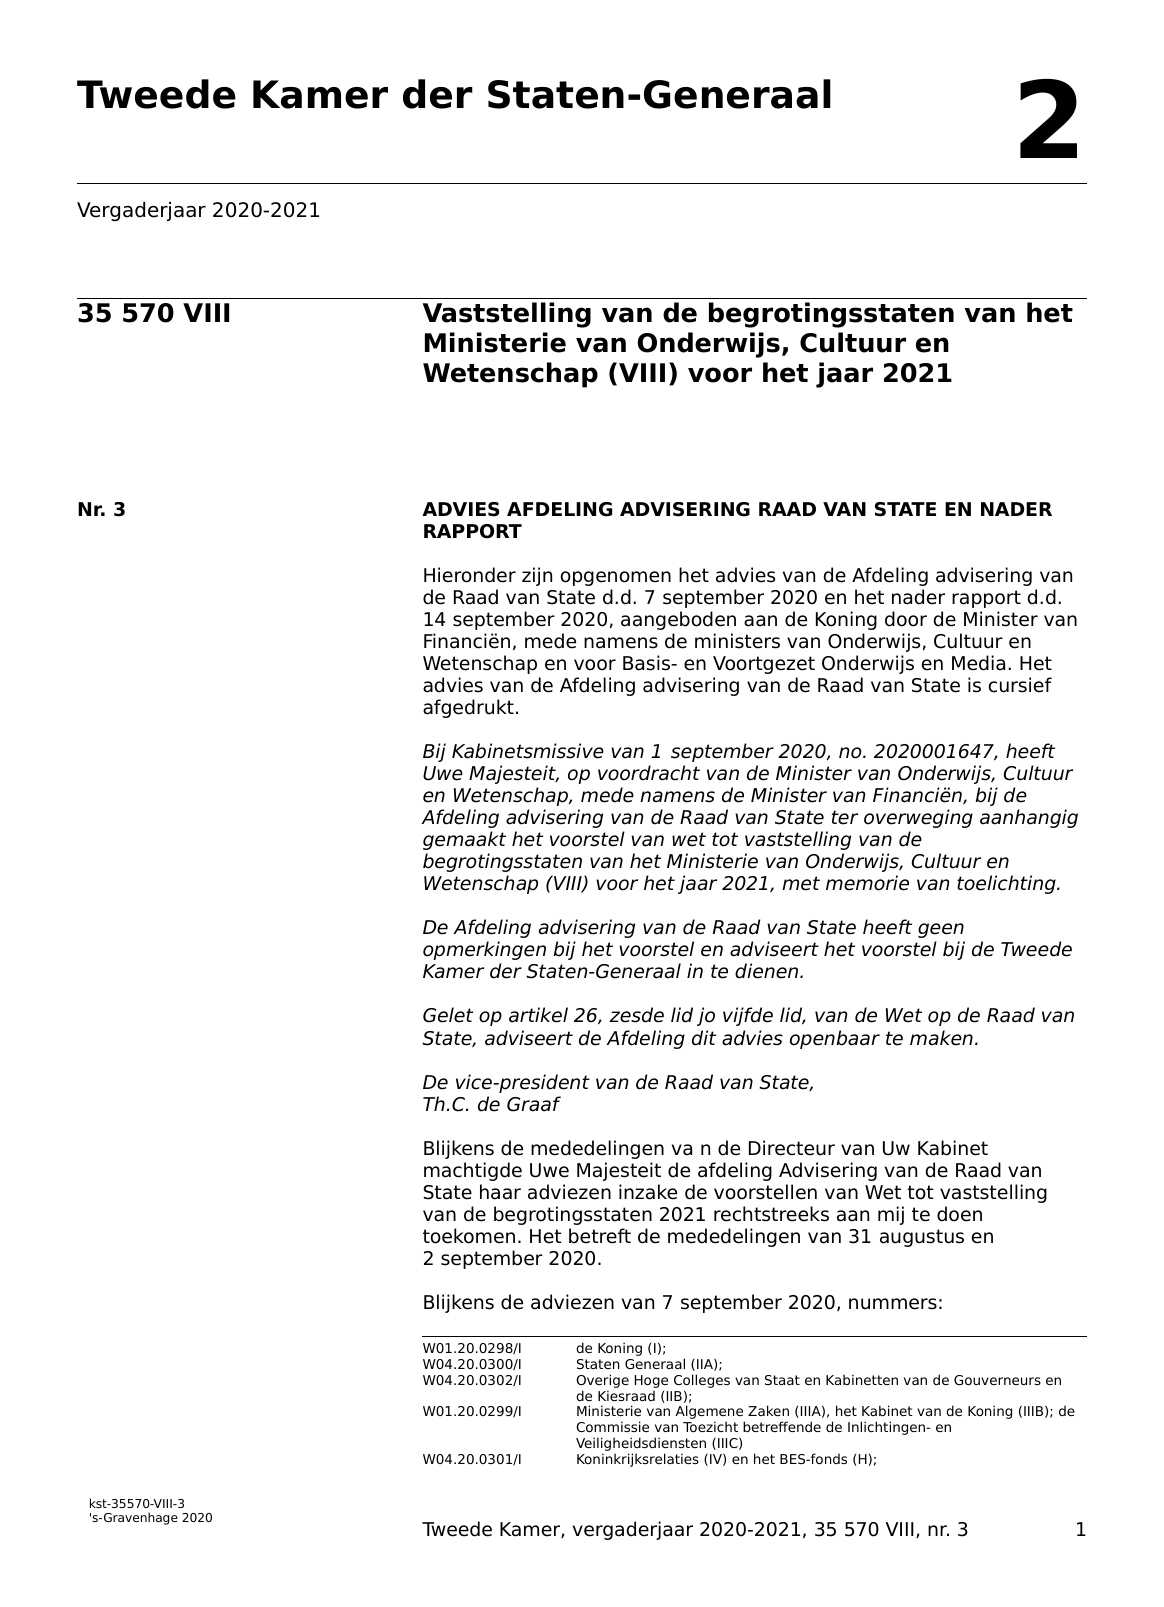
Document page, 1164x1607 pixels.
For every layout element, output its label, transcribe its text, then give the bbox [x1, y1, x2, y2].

table_cell Koninkrijksrelaties (IV) en het BES-fonds (H); [570, 1451, 1087, 1467]
table_cell Overige Hoge Colleges van Staat en Kabinetten van de Gouverneurs en de Kiesraad (IIB); [570, 1373, 1087, 1404]
table_cell W04.20.0302/I [422, 1373, 570, 1404]
table_cell Ministerie van Algemene Zaken (IIIA), het Kabinet van de Koning (IIIB); de Commissie van Toezicht betreffende de Inlichtingen- en Veiligheidsdiensten (IIIC) [570, 1404, 1087, 1451]
table_cell Vergaderjaar 2020-2021 [77, 184, 1087, 298]
text Th.C. de Graaf [422, 1093, 1087, 1116]
text Blijkens de adviezen van 7 september 2020, nummers: [422, 1292, 1087, 1314]
subtitle Nr. 3 ADVIES AFDELING ADVISERING RAAD VAN STATE EN NADER RAPPORT [77, 499, 1087, 543]
subtitle 35 570 VIII Vaststelling van de begrotingsstaten van het Ministerie van Onderwijs, Cultuur en Wetenschap (VIII) voor het jaar 2021 [77, 299, 1087, 388]
text De Afdeling advisering van de Raad van State heeft geen opmerkingen bij het voorstel en adviseert het voorstel bij de Tweede Kamer der Staten-Generaal in te dienen. [422, 917, 1087, 983]
text De vice-president van de Raad van State, [422, 1072, 1087, 1093]
text kst-35570-VIII-3 [88, 1497, 323, 1511]
table_header 2 [886, 59, 1087, 183]
table_cell W01.20.0299/I [422, 1404, 570, 1451]
table_header Tweede Kamer der Staten-Generaal [77, 59, 886, 183]
text 's-Gravenhage 2020 [88, 1511, 323, 1525]
text Blijkens de mededelingen va n de Directeur van Uw Kabinet machtigde Uwe Majesteit de afdeling Advisering van de Raad van State haar adviezen inzake de voorstellen van Wet tot vaststelling van de begrotingsstaten 2021 rechtstreeks aan mij te doen toekomen. Het betreft de mededelingen van 31 augustus en 2 september 2020. [422, 1138, 1087, 1269]
text Gelet op artikel 26, zesde lid jo vijfde lid, van de Wet op de Raad van State, adviseert de Afdeling dit advies openbaar te maken. [422, 1005, 1087, 1049]
table_header W01.20.0298/I [422, 1337, 570, 1357]
table_header de Koning (I); [570, 1337, 1087, 1357]
text Hieronder zijn opgenomen het advies van de Afdeling advisering van de Raad van State d.d. 7 september 2020 en het nader rapport d.d. 14 september 2020, aangeboden aan de Koning door de Minister van Financiën, mede namens de ministers van Onderwijs, Cultuur en Wetenschap en voor Basis- en Voortgezet Onderwijs en Media. Het advies van de Afdeling advisering van de Raad van State is cursief afgedrukt. [422, 565, 1087, 719]
table_cell W04.20.0301/I [422, 1451, 570, 1467]
text Bij Kabinetsmissive van 1 september 2020, no. 2020001647, heeft Uwe Majesteit, op voordracht van de Minister van Onderwijs, Cultuur en Wetenschap, mede namens de Minister van Financiën, bij de Afdeling advisering van de Raad van State ter overweging aanhangig gemaakt het voorstel van wet tot vaststelling van de begrotingsstaten van het Ministerie van Onderwijs, Cultuur en Wetenschap (VIII) voor het jaar 2021, met memorie van toelichting. [422, 741, 1087, 895]
table_cell Staten Generaal (IIA); [570, 1357, 1087, 1373]
table_cell W04.20.0300/I [422, 1357, 570, 1373]
